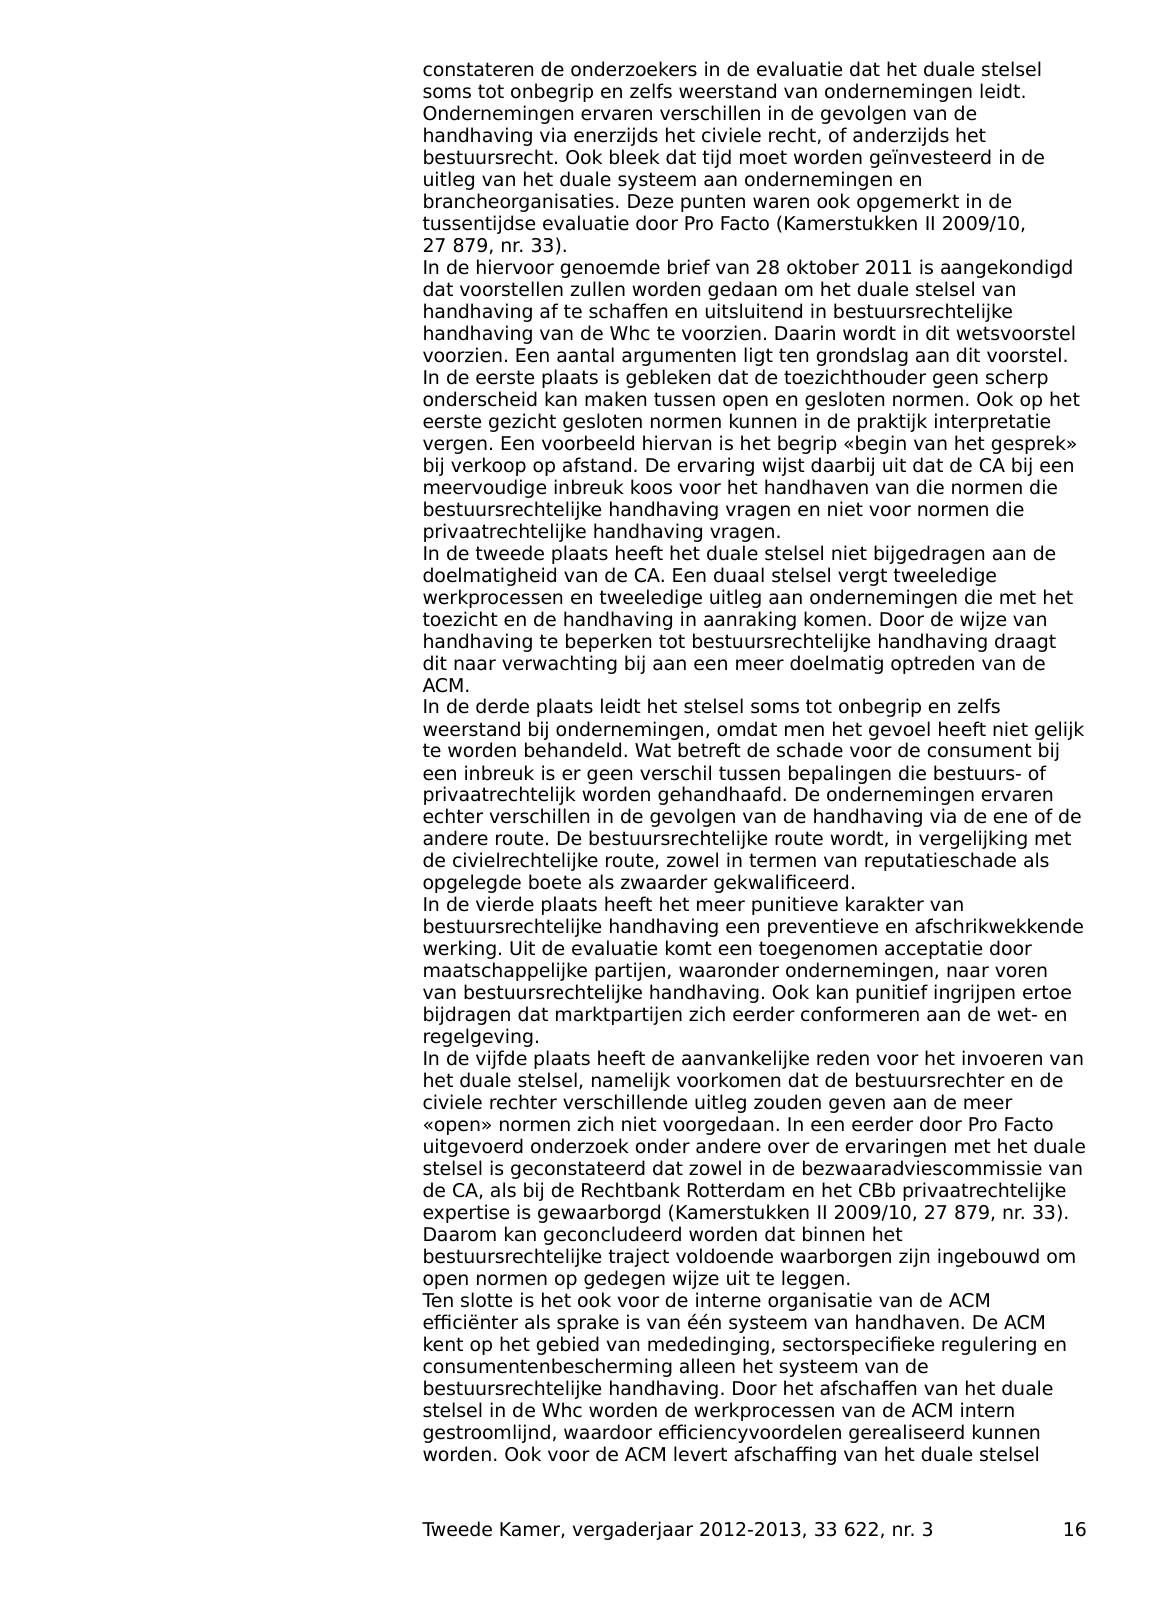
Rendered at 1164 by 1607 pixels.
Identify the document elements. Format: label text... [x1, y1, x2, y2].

text In de vijfde plaats heeft de aanvankelijke reden voor het invoeren van het duale stelsel, namelijk voorkomen dat de bestuursrechter en de civiele rechter verschillende uitleg zouden geven aan de meer «open» normen zich niet voorgedaan. In een eerder door Pro Facto uitgevoerd onderzoek onder andere over de ervaringen met het duale stelsel is geconstateerd dat zowel in de bezwaaradviescommissie van de CA, als bij de Rechtbank Rotterdam en het CBb privaatrechtelijke expertise is gewaarborgd (Kamerstukken II 2009/10, 27 879, nr. 33). Daarom kan geconcludeerd worden dat binnen het bestuursrechtelijke traject voldoende waarborgen zijn ingebouwd om open normen op gedegen wijze uit te leggen. [422, 1048, 1087, 1290]
text In de hiervoor genoemde brief van 28 oktober 2011 is aangekondigd dat voorstellen zullen worden gedaan om het duale stelsel van handhaving af te schaffen en uitsluitend in bestuursrechtelijke handhaving van de Whc te voorzien. Daarin wordt in dit wetsvoorstel voorzien. Een aantal argumenten ligt ten grondslag aan dit voorstel. In de eerste plaats is gebleken dat de toezichthouder geen scherp onderscheid kan maken tussen open en gesloten normen. Ook op het eerste gezicht gesloten normen kunnen in de praktijk interpretatie vergen. Een voorbeeld hiervan is het begrip «begin van het gesprek» bij verkoop op afstand. De ervaring wijst daarbij uit dat de CA bij een meervoudige inbreuk koos voor het handhaven van die normen die bestuursrechtelijke handhaving vragen en niet voor normen die privaatrechtelijke handhaving vragen. [422, 257, 1087, 543]
text In de vierde plaats heeft het meer punitieve karakter van bestuursrechtelijke handhaving een preventieve en afschrikwekkende werking. Uit de evaluatie komt een toegenomen acceptatie door maatschappelijke partijen, waaronder ondernemingen, naar voren van bestuursrechtelijke handhaving. Ook kan punitief ingrijpen ertoe bijdragen dat marktpartijen zich eerder conformeren aan de wet- en regelgeving. [422, 894, 1087, 1048]
text In de derde plaats leidt het stelsel soms tot onbegrip en zelfs weerstand bij ondernemingen, omdat men het gevoel heeft niet gelijk te worden behandeld. Wat betreft de schade voor de consument bij een inbreuk is er geen verschil tussen bepalingen die bestuurs- of privaatrechtelijk worden gehandhaafd. De ondernemingen ervaren echter verschillen in de gevolgen van de handhaving via de ene of de andere route. De bestuursrechtelijke route wordt, in vergelijking met de civielrechtelijke route, zowel in termen van reputatieschade als opgelegde boete als zwaarder gekwalificeerd. [422, 696, 1087, 894]
text constateren de onderzoekers in de evaluatie dat het duale stelsel soms tot onbegrip en zelfs weerstand van ondernemingen leidt. Ondernemingen ervaren verschillen in de gevolgen van de handhaving via enerzijds het civiele recht, of anderzijds het bestuursrecht. Ook bleek dat tijd moet worden geïnvesteerd in de uitleg van het duale systeem aan ondernemingen en brancheorganisaties. Deze punten waren ook opgemerkt in de tussentijdse evaluatie door Pro Facto (Kamerstukken II 2009/10, 27 879, nr. 33). [422, 59, 1087, 257]
text Ten slotte is het ook voor de interne organisatie van de ACM efficiënter als sprake is van één systeem van handhaven. De ACM kent op het gebied van mededinging, sectorspecifieke regulering en consumentenbescherming alleen het systeem van de bestuursrechtelijke handhaving. Door het afschaffen van het duale stelsel in de Whc worden de werkprocessen van de ACM intern gestroomlijnd, waardoor efficiencyvoordelen gerealiseerd kunnen worden. Ook voor de ACM levert afschaffing van het duale stelsel [422, 1290, 1087, 1466]
text In de tweede plaats heeft het duale stelsel niet bijgedragen aan de doelmatigheid van de CA. Een duaal stelsel vergt tweeledige werkprocessen en tweeledige uitleg aan ondernemingen die met het toezicht en de handhaving in aanraking komen. Door de wijze van handhaving te beperken tot bestuursrechtelijke handhaving draagt dit naar verwachting bij aan een meer doelmatig optreden van de ACM. [422, 543, 1087, 696]
